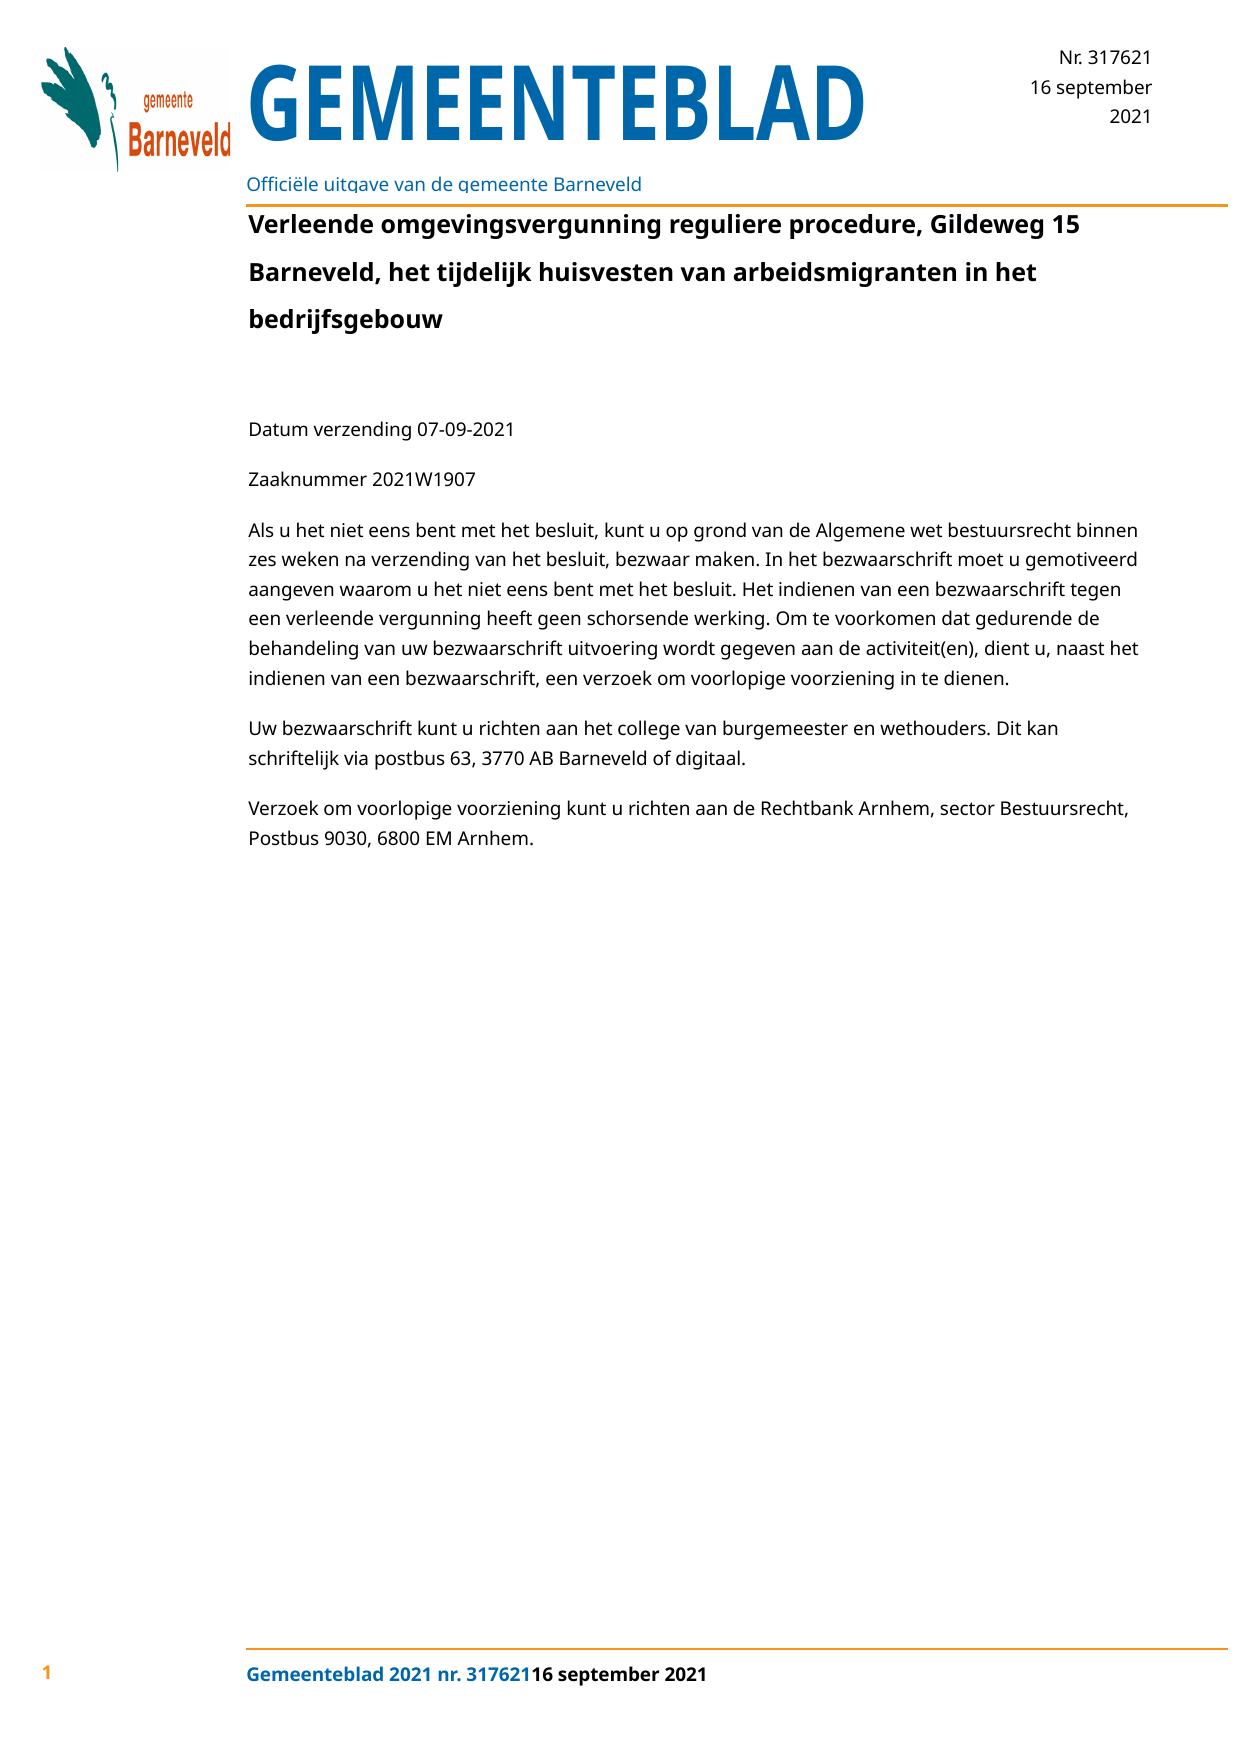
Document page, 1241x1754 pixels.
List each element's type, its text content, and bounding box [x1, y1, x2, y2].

text Uw bezwaarschrift kunt u richten aan het college van burgemeester en wethouders. Dit kan schriftelijk via postbus 63, 3770 AB Barneveld of digitaal. [248, 715, 1152, 770]
text Datum verzending 07-09-2021 [248, 416, 1152, 442]
text Verleende omgevingsvergunning reguliere procedure, Gildeweg 15 Barneveld, het tijdelijk huisvesten van arbeidsmigranten in het bedrijfsgebouw [248, 207, 1152, 336]
text Verzoek om voorlopige voorziening kunt u richten aan de Rechtbank Arnhem, sector Bestuursrecht, Postbus 9030, 6800 EM Arnhem. [248, 795, 1152, 850]
text Als u het niet eens bent met het besluit, kunt u op grond van de Algemene wet bestuursrecht binnen zes weken na verzending van het besluit, bezwaar maken. In het bezwaarschrift moet u gemotiveerd aangeven waarom u het niet eens bent met het besluit. Het indienen van een bezwaarschrift tegen een verleende vergunning heeft geen schorsende werking. Om te voorkomen dat gedurende de behandeling van uw bezwaarschrift uitvoering wordt gegeven aan de activiteit(en), dient u, naast het indienen van een bezwaarschrift, een verzoek om voorlopige voorziening in te dienen. [248, 517, 1152, 690]
text Zaaknummer 2021W1907 [248, 466, 1152, 492]
picture [41, 47, 231, 172]
